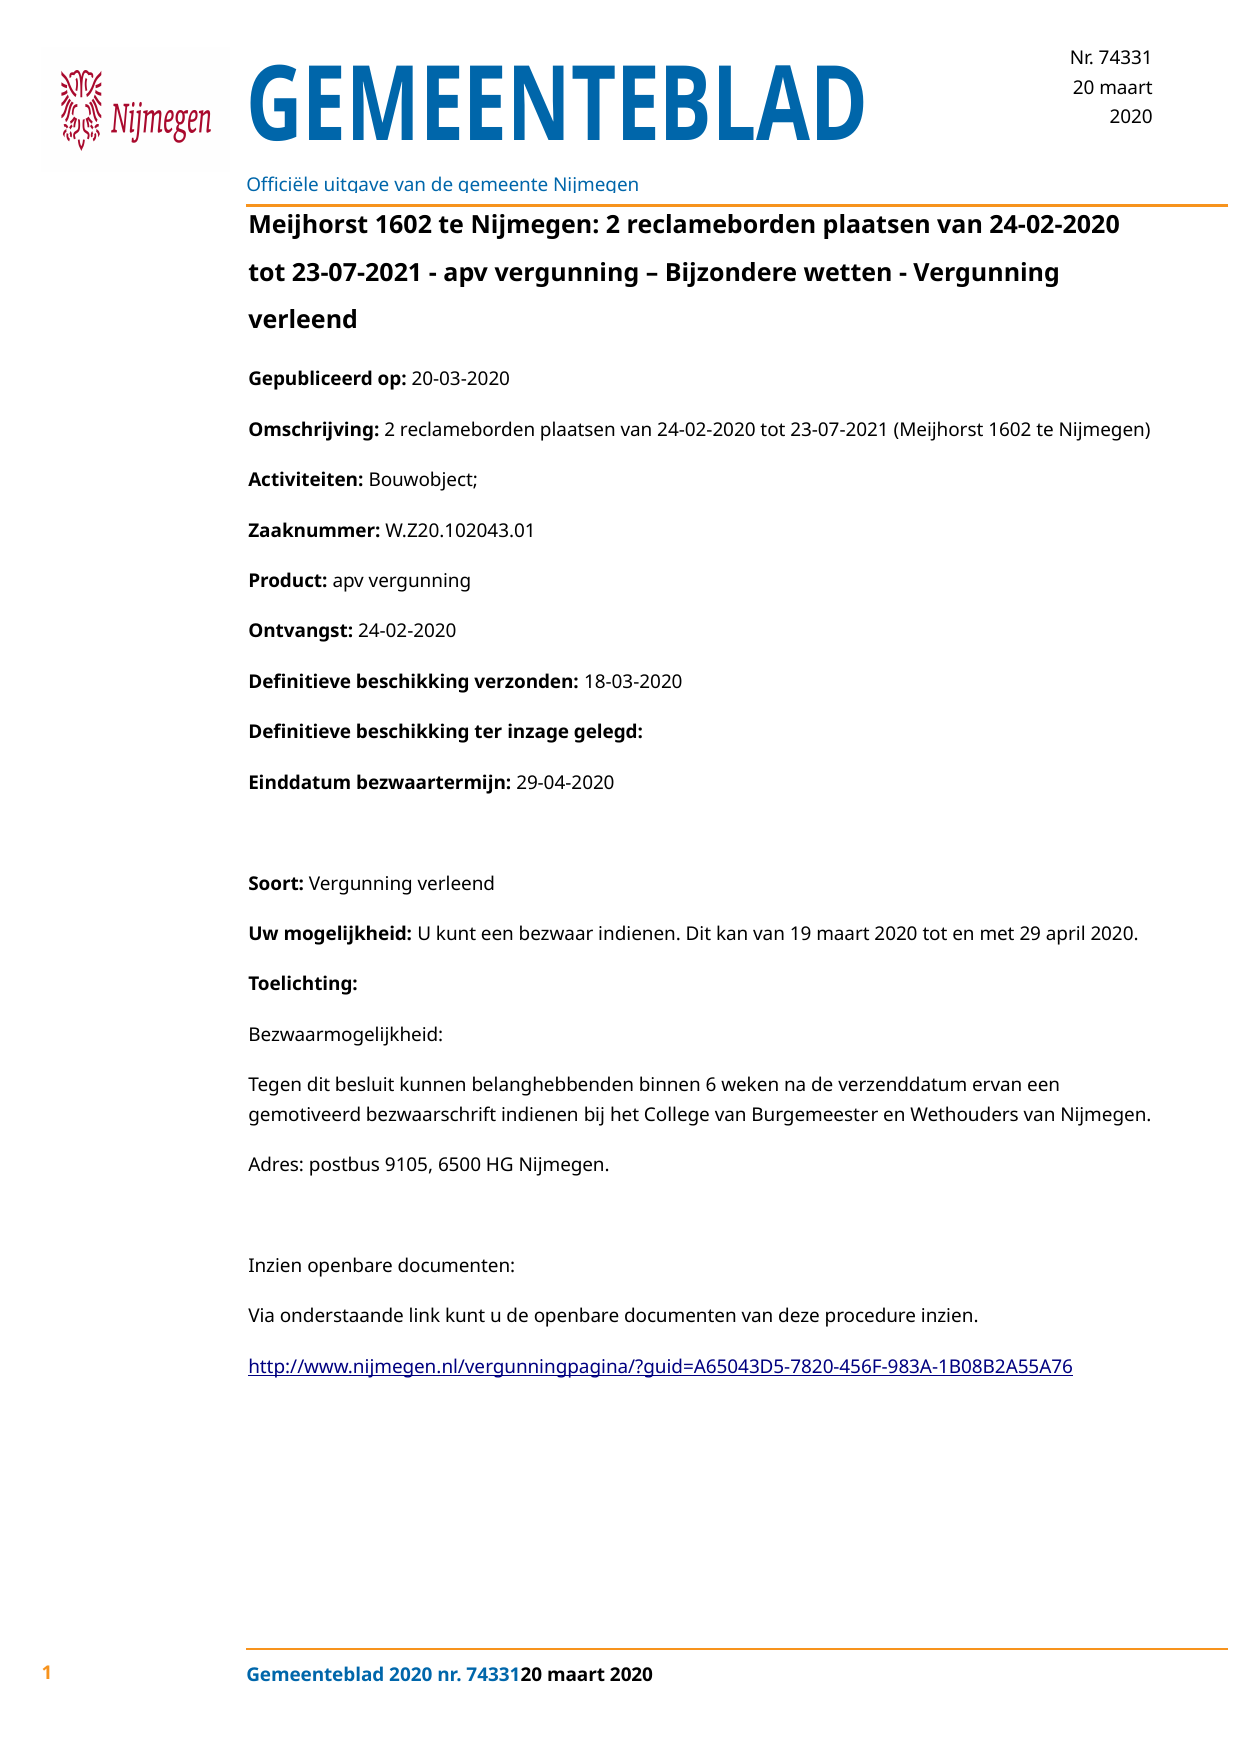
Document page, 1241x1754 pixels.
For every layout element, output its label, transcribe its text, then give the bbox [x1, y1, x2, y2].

text Bezwaarmogelijkheid: [248, 1021, 1152, 1047]
text Product: apv vergunning [248, 567, 1152, 593]
text Gepubliceerd op: 20-03-2020 [248, 366, 1152, 391]
picture [41, 47, 231, 172]
text Activiteiten: Bouwobject; [248, 466, 1152, 492]
text Toelichting: [248, 971, 1152, 996]
text Einddatum bezwaartermijn: 29-04-2020 [248, 769, 1152, 794]
text Tegen dit besluit kunnen belanghebbenden binnen 6 weken na de verzenddatum ervan een gemotiveerd bezwaarschrift indienen bij het College van Burgemeester en Wethouders van Nijmegen. [248, 1071, 1152, 1127]
text http://www.nijmegen.nl/vergunningpagina/?guid=A65043D5-7820-456F-983A-1B08B2A55A76 [248, 1353, 1152, 1379]
text Definitieve beschikking verzonden: 18-03-2020 [248, 668, 1152, 694]
text Adres: postbus 9105, 6500 HG Nijmegen. [248, 1151, 1152, 1177]
text Soort: Vergunning verleend [248, 870, 1152, 895]
text Via onderstaande link kunt u de openbare documenten van deze procedure inzien. [248, 1303, 1152, 1328]
text Ontvangst: 24-02-2020 [248, 618, 1152, 643]
text Uw mogelijkheid: U kunt een bezwaar indienen. Dit kan van 19 maart 2020 tot en met 29 april 2020. [248, 920, 1152, 946]
text Definitieve beschikking ter inzage gelegd: [248, 718, 1152, 744]
text Zaaknummer: W.Z20.102043.01 [248, 517, 1152, 542]
text Meijhorst 1602 te Nijmegen: 2 reclameborden plaatsen van 24-02-2020 tot 23-07-2021 - apv vergunning – Bijzondere wetten - Vergunning verleend [248, 207, 1152, 336]
text Inzien openbare documenten: [248, 1252, 1152, 1278]
text Omschrijving: 2 reclameborden plaatsen van 24-02-2020 tot 23-07-2021 (Meijhorst 1602 te Nijmegen) [248, 416, 1152, 442]
